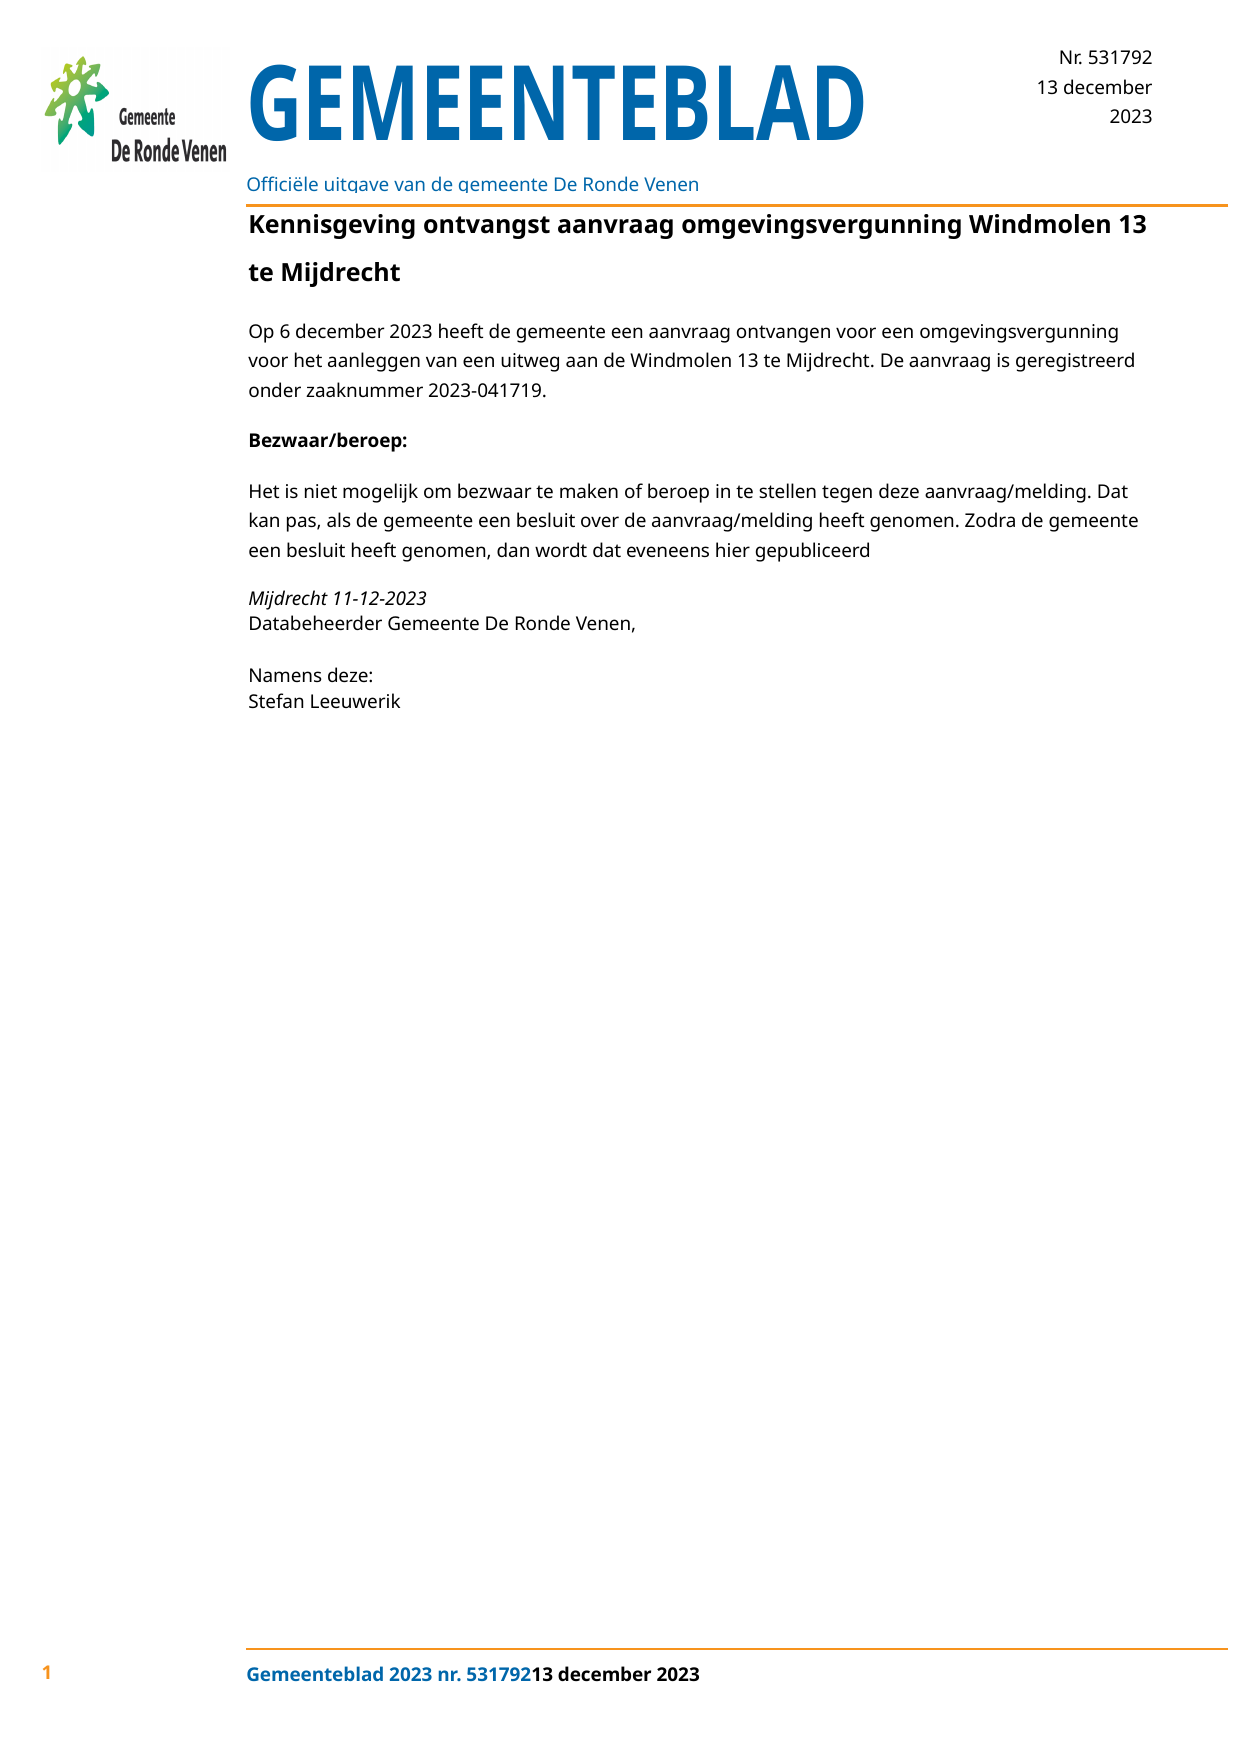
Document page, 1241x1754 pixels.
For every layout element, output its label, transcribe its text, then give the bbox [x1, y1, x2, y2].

text Databeheerder Gemeente De Ronde Venen, [248, 611, 1152, 636]
text Kennisgeving ontvangst aanvraag omgevingsvergunning Windmolen 13 te Mijdrecht [248, 207, 1152, 288]
text Stefan Leeuwerik [248, 688, 1152, 713]
picture [41, 47, 231, 172]
text Namens deze: [248, 662, 1152, 688]
text Het is niet mogelijk om bezwaar te maken of beroep in te stellen tegen deze aanvraag/melding. Dat kan pas, als de gemeente een besluit over de aanvraag/melding heeft genomen. Zodra de gemeente een besluit heeft genomen, dan wordt dat eveneens hier gepubliceerd [248, 478, 1152, 563]
text Op 6 december 2023 heeft de gemeente een aanvraag ontvangen voor een omgevingsvergunning voor het aanleggen van een uitweg aan de Windmolen 13 te Mijdrecht. De aanvraag is geregistreerd onder zaaknummer 2023-041719. [248, 318, 1152, 403]
text Bezwaar/beroep: [248, 427, 1152, 453]
text Mijdrecht 11-12-2023 [248, 585, 1152, 611]
